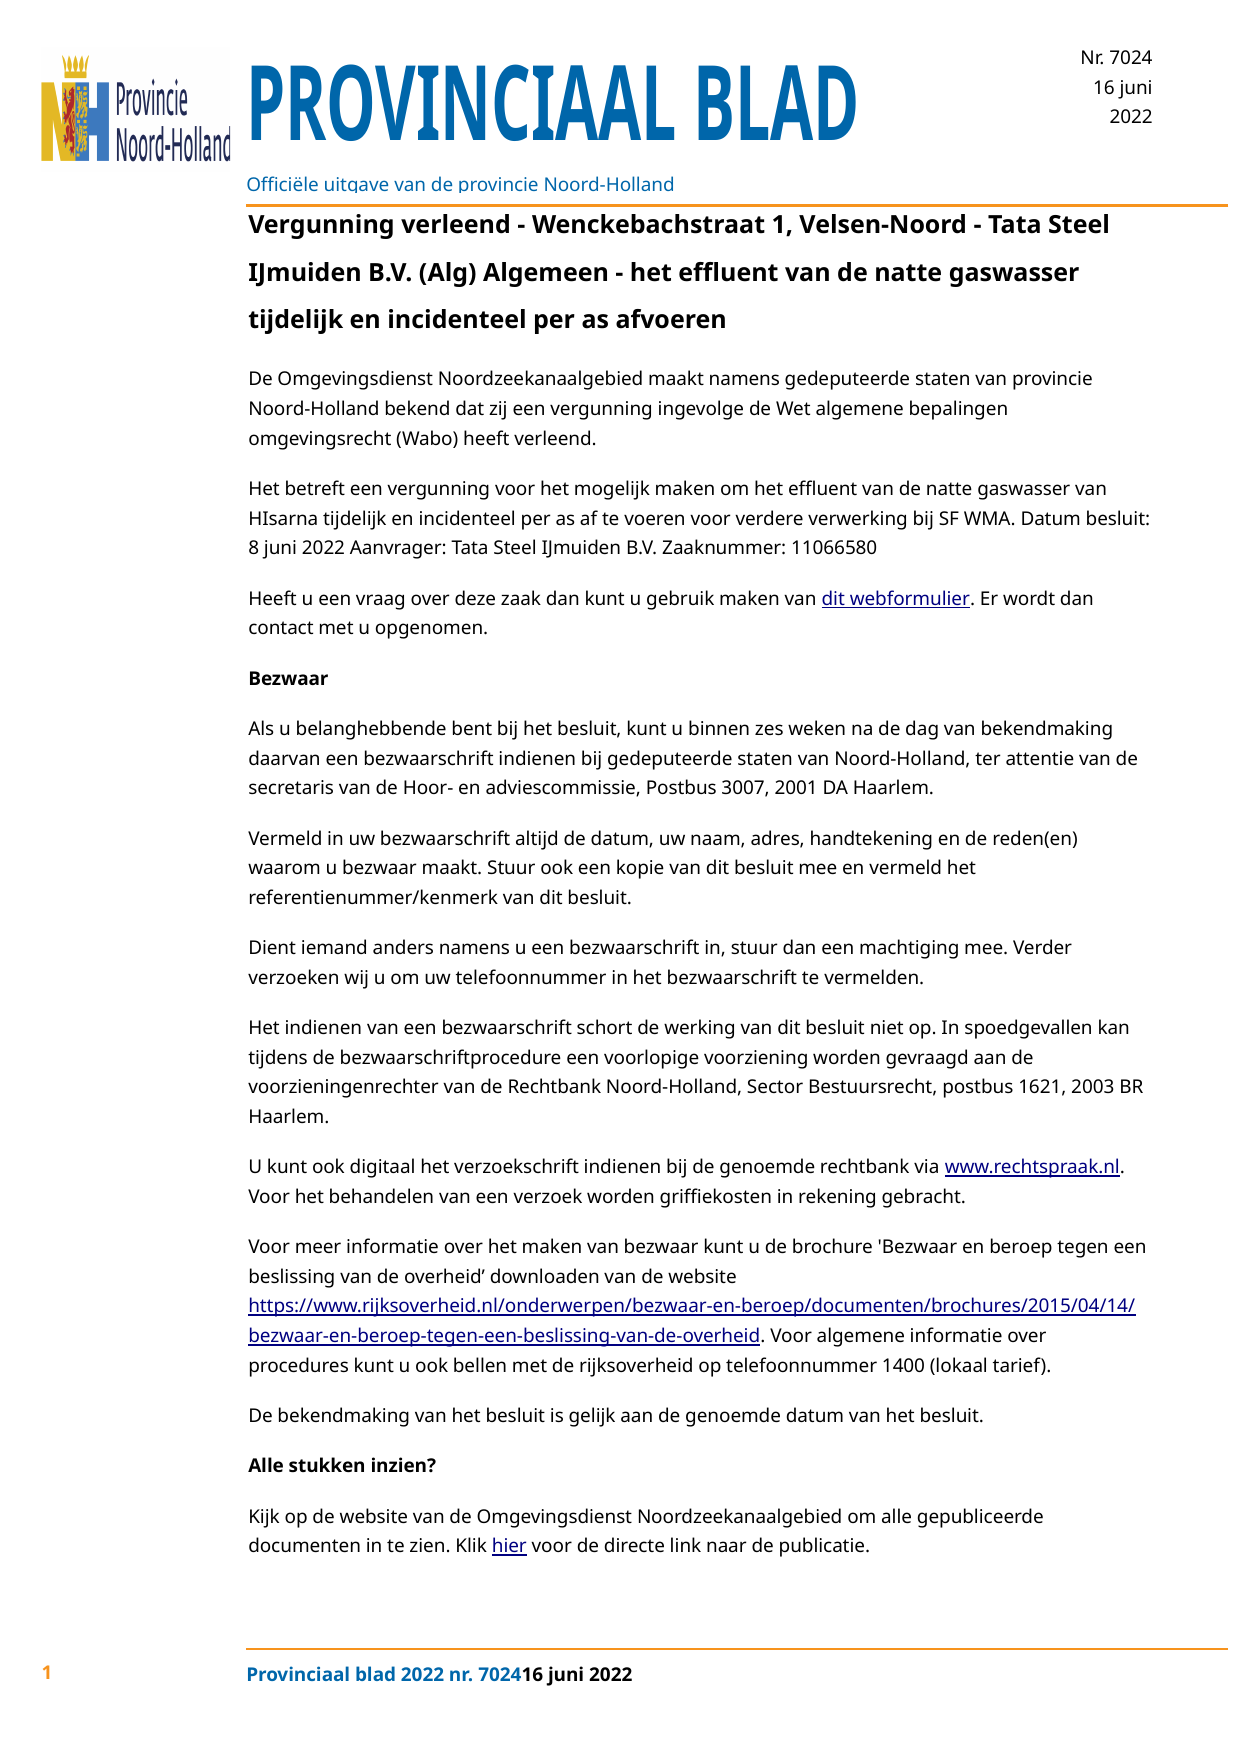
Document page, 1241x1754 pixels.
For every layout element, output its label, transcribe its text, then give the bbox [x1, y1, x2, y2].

text Vergunning verleend - Wenckebachstraat 1, Velsen-Noord - Tata Steel IJmuiden B.V. (Alg) Algemeen - het effluent van de natte gaswasser tijdelijk en incidenteel per as afvoeren [248, 207, 1152, 336]
text Het indienen van een bezwaarschrift schort de werking van dit besluit niet op. In spoedgevallen kan tijdens de bezwaarschriftprocedure een voorlopige voorziening worden gevraagd aan de voorzieningenrechter van de Rechtbank Noord-Holland, Sector Bestuursrecht, postbus 1621, 2003 BR Haarlem. [248, 1014, 1152, 1129]
text U kunt ook digitaal het verzoekschrift indienen bij de genoemde rechtbank via www.rechtspraak.nl. Voor het behandelen van een verzoek worden griffiekosten in rekening gebracht. [248, 1153, 1152, 1209]
text Voor meer informatie over het maken van bezwaar kunt u de brochure 'Bezwaar en beroep tegen een beslissing van de overheid’ downloaden van de website https://www.rijksoverheid.nl/onderwerpen/bezwaar-en-beroep/documenten/brochures/2015/04/14/bezwaar-en-beroep-tegen-een-beslissing-van-de-overheid. Voor algemene informatie over procedures kunt u ook bellen met de rijksoverheid op telefoonnummer 1400 (lokaal tarief). [248, 1233, 1152, 1377]
text Alle stukken inzien? [248, 1453, 1152, 1478]
text Als u belanghebbende bent bij het besluit, kunt u binnen zes weken na de dag van bekendmaking daarvan een bezwaarschrift indienen bij gedeputeerde staten van Noord-Holland, ter attentie van de secretaris van de Hoor- en adviescommissie, Postbus 3007, 2001 DA Haarlem. [248, 715, 1152, 800]
text Vermeld in uw bezwaarschrift altijd de datum, uw naam, adres, handtekening en de reden(en) waarom u bezwaar maakt. Stuur ook een kopie van dit besluit mee en vermeld het referentienummer/kenmerk van dit besluit. [248, 825, 1152, 909]
text De bekendmaking van het besluit is gelijk aan de genoemde datum van het besluit. [248, 1402, 1152, 1428]
picture [41, 47, 231, 172]
text Bezwaar [248, 665, 1152, 690]
text Het betreft een vergunning voor het mogelijk maken om het effluent van de natte gaswasser van HIsarna tijdelijk en incidenteel per as af te voeren voor verdere verwerking bij SF WMA. Datum besluit: 8 juni 2022 Aanvrager: Tata Steel IJmuiden B.V. Zaaknummer: 11066580 [248, 475, 1152, 560]
text Kijk op de website van de Omgevingsdienst Noordzeekanaalgebied om alle gepubliceerde documenten in te zien. Klik hier voor de directe link naar de publicatie. [248, 1503, 1152, 1558]
text Heeft u een vraag over deze zaak dan kunt u gebruik maken van dit webformulier. Er wordt dan contact met u opgenomen. [248, 585, 1152, 640]
text De Omgevingsdienst Noordzeekanaalgebied maakt namens gedeputeerde staten van provincie Noord-Holland bekend dat zij een vergunning ingevolge de Wet algemene bepalingen omgevingsrecht (Wabo) heeft verleend. [248, 366, 1152, 450]
text Dient iemand anders namens u een bezwaarschrift in, stuur dan een machtiging mee. Verder verzoeken wij u om uw telefoonnummer in het bezwaarschrift te vermelden. [248, 934, 1152, 989]
